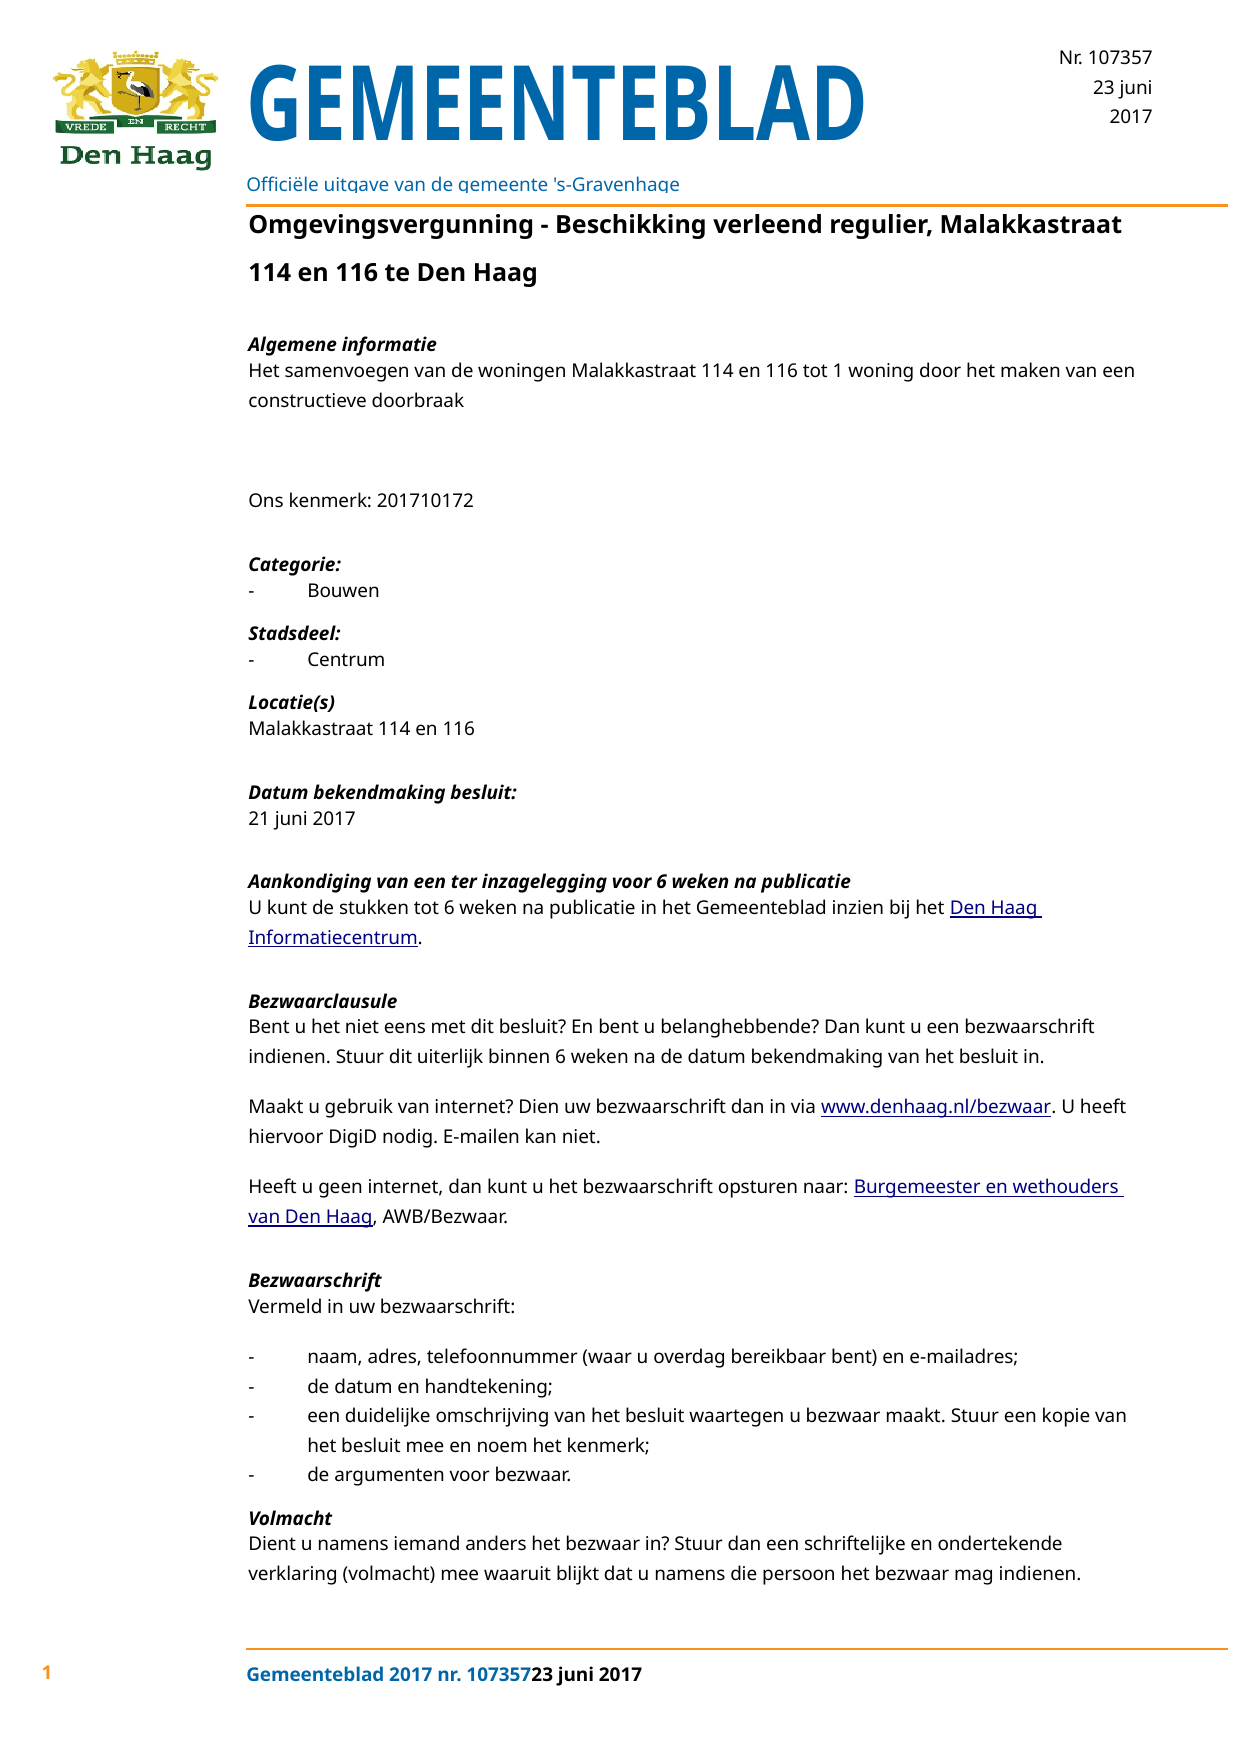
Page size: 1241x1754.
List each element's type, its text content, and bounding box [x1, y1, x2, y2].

list naam, adres, telefoonnummer (waar u overdag bereikbaar bent) en e-mailadres; [248, 1343, 1152, 1369]
text Bent u het niet eens met dit besluit? En bent u belanghebbende? Dan kunt u een bezwaarschrift indienen. Stuur dit uiterlijk binnen 6 weken na de datum bekendmaking van het besluit in. [248, 1014, 1152, 1069]
text Algemene informatie [248, 331, 1152, 357]
text Omgevingsvergunning - Beschikking verleend regulier, Malakkastraat 114 en 116 te Den Haag [248, 207, 1152, 288]
text Categorie: [248, 552, 1152, 577]
list een duidelijke omschrijving van het besluit waartegen u bezwaar maakt. Stuur een kopie van het besluit mee en noem het kenmerk; [248, 1402, 1152, 1458]
text Datum bekendmaking besluit: [248, 779, 1152, 805]
text Aankondiging van een ter inzagelegging voor 6 weken na publicatie [248, 869, 1152, 894]
list de argumenten voor bezwaar. [248, 1462, 1152, 1487]
text Locatie(s) [248, 689, 1152, 715]
text Vermeld in uw bezwaarschrift: [248, 1293, 1152, 1319]
text Heeft u geen internet, dan kunt u het bezwaarschrift opsturen naar: Burgemeester en wethouders van Den Haag, AWB/Bezwaar. [248, 1174, 1152, 1229]
text Malakkastraat 114 en 116 [248, 715, 1152, 741]
text Volmacht [248, 1505, 1152, 1531]
text Stadsdeel: [248, 620, 1152, 646]
picture [41, 47, 231, 172]
text Dient u namens iemand anders het bezwaar in? Stuur dan een schriftelijke en ondertekende verklaring (volmacht) mee waaruit blijkt dat u namens die persoon het bezwaar mag indienen. [248, 1531, 1152, 1586]
list Bouwen [248, 577, 1152, 603]
text Het samenvoegen van de woningen Malakkastraat 114 en 116 tot 1 woning door het maken van een constructieve doorbraak [248, 357, 1152, 412]
text Bezwaarschrift [248, 1267, 1152, 1293]
text Maakt u gebruik van internet? Dien uw bezwaarschrift dan in via www.denhaag.nl/bezwaar. U heeft hiervoor DigiD nodig. E-mailen kan niet. [248, 1094, 1152, 1149]
text U kunt de stukken tot 6 weken na publicatie in het Gemeenteblad inzien bij het Den Haag Informatiecentrum. [248, 894, 1152, 950]
text Bezwaarclausule [248, 988, 1152, 1014]
text Ons kenmerk: 201710172 [248, 488, 1152, 513]
text 21 juni 2017 [248, 805, 1152, 830]
list Centrum [248, 646, 1152, 672]
list de datum en handtekening; [248, 1373, 1152, 1399]
